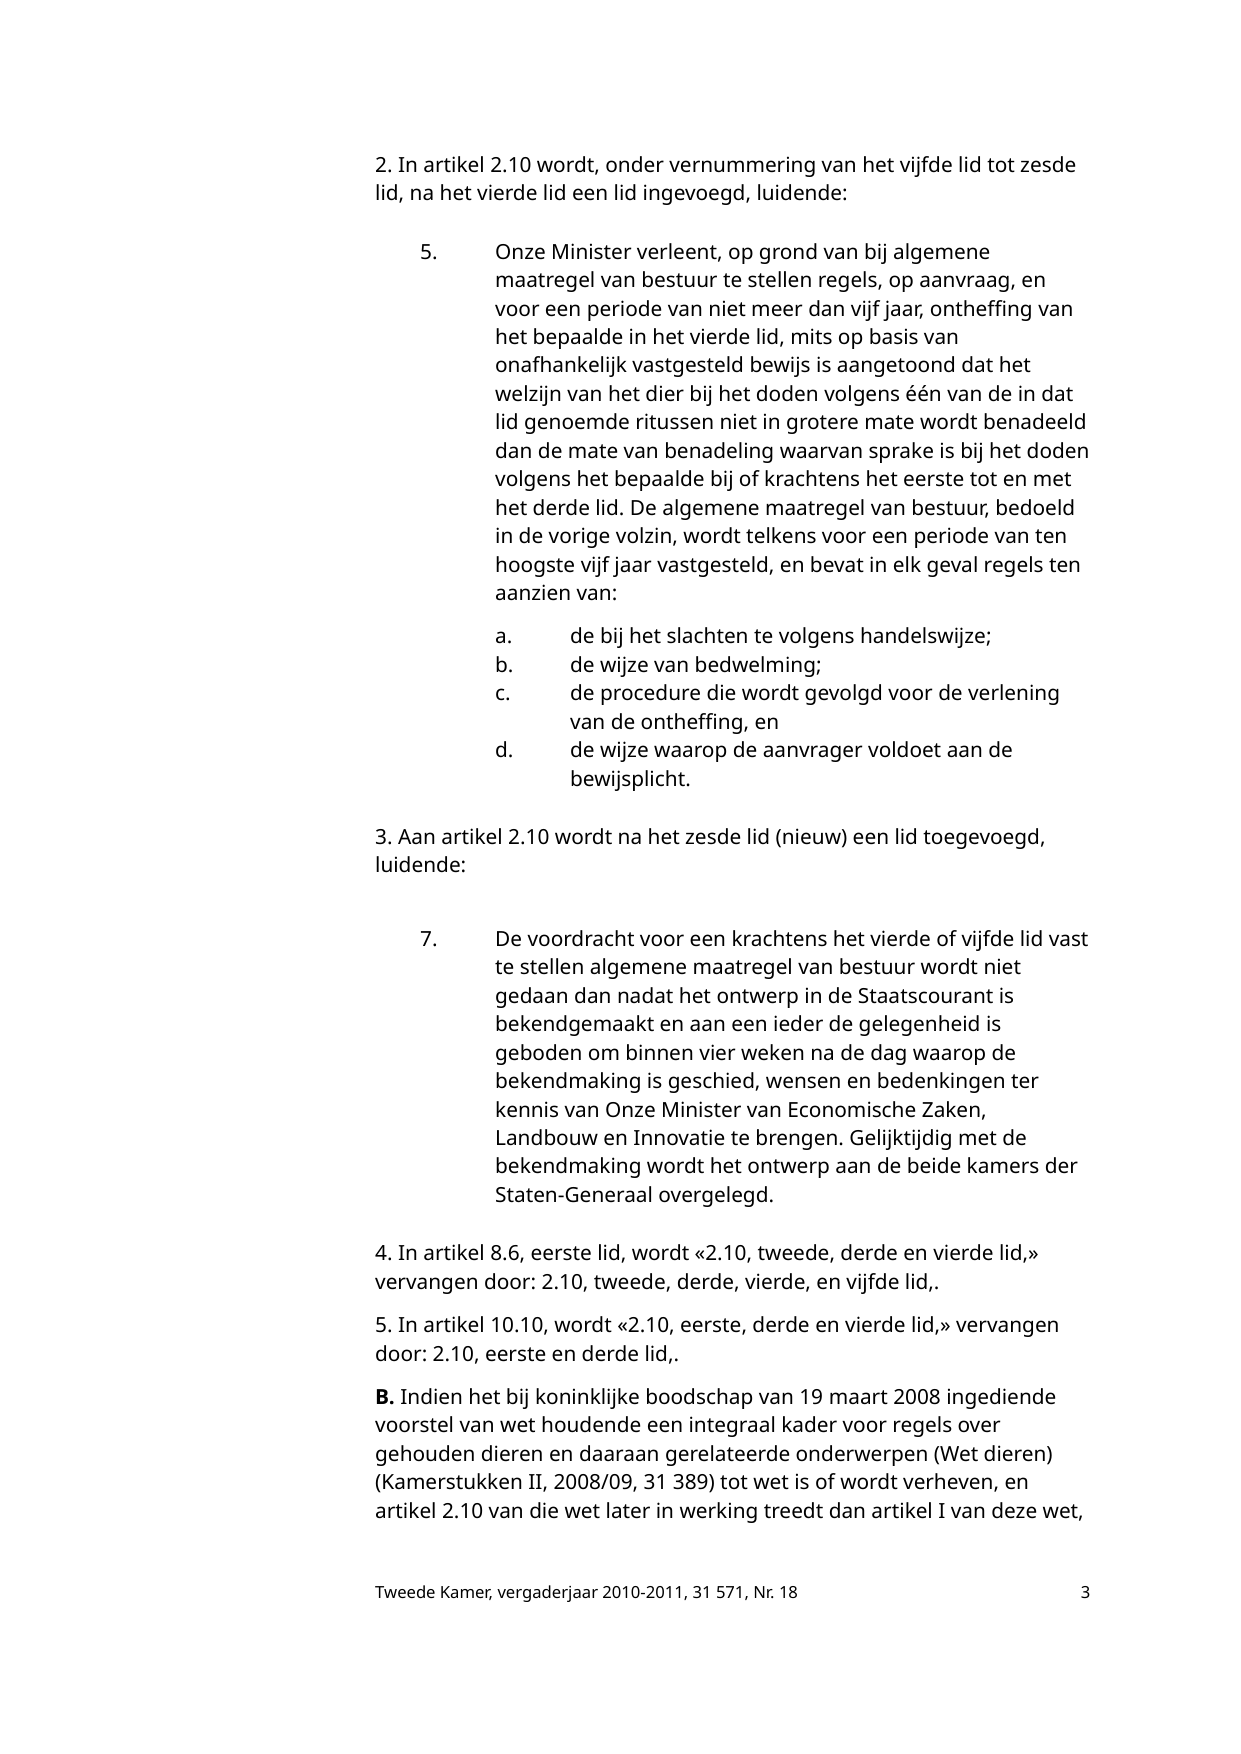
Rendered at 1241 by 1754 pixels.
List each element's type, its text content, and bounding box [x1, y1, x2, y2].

list de wijze waarop de aanvrager voldoet aan de bewijsplicht. [495, 735, 1090, 792]
text 2. In artikel 2.10 wordt, onder vernummering van het vijfde lid tot zesde lid, na het vierde lid een lid ingevoegd, luidende: [375, 150, 1090, 207]
text 5. In artikel 10.10, wordt «2.10, eerste, derde en vierde lid,» vervangen door: 2.10, eerste en derde lid,. [375, 1310, 1090, 1367]
text 4. In artikel 8.6, eerste lid, wordt «2.10, tweede, derde en vierde lid,» vervangen door: 2.10, tweede, derde, vierde, en vijfde lid,. [375, 1238, 1090, 1295]
list de procedure die wordt gevolgd voor de verlening van de ontheffing, en [495, 678, 1090, 735]
text 3. Aan artikel 2.10 wordt na het zesde lid (nieuw) een lid toegevoegd, luidende: [375, 822, 1090, 879]
list de wijze van bedwelming; [495, 650, 1090, 678]
list Onze Minister verleent, op grond van bij algemene maatregel van bestuur te stellen regels, op aanvraag, en voor een periode van niet meer dan vijf jaar, ontheffing van het bepaalde in het vierde lid, mits op basis van onafhankelijk vastgesteld bewijs is aangetoond dat het welzijn van het dier bij het doden volgens één van de in dat lid genoemde ritussen niet in grotere mate wordt benadeeld dan de mate van benadeling waarvan sprake is bij het doden volgens het bepaalde bij of krachtens het eerste tot en met het derde lid. De algemene maatregel van bestuur, bedoeld in de vorige volzin, wordt telkens voor een periode van ten hoogste vijf jaar vastgesteld, en bevat in elk geval regels ten aanzien van: [420, 237, 1090, 607]
list De voordracht voor een krachtens het vierde of vijfde lid vast te stellen algemene maatregel van bestuur wordt niet gedaan dan nadat het ontwerp in de Staatscourant is bekendgemaakt en aan een ieder de gelegenheid is geboden om binnen vier weken na de dag waarop de bekendmaking is geschied, wensen en bedenkingen ter kennis van Onze Minister van Economische Zaken, Landbouw en Innovatie te brengen. Gelijktijdig met de bekendmaking wordt het ontwerp aan de beide kamers der Staten-Generaal overgelegd. [420, 924, 1090, 1208]
list de bij het slachten te volgens handelswijze; [495, 622, 1090, 650]
text B. Indien het bij koninklijke boodschap van 19 maart 2008 ingediende voorstel van wet houdende een integraal kader voor regels over gehouden dieren en daaraan gerelateerde onderwerpen (Wet dieren) (Kamerstukken II, 2008/09, 31 389) tot wet is of wordt verheven, en artikel 2.10 van die wet later in werking treedt dan artikel I van deze wet, [375, 1382, 1090, 1524]
